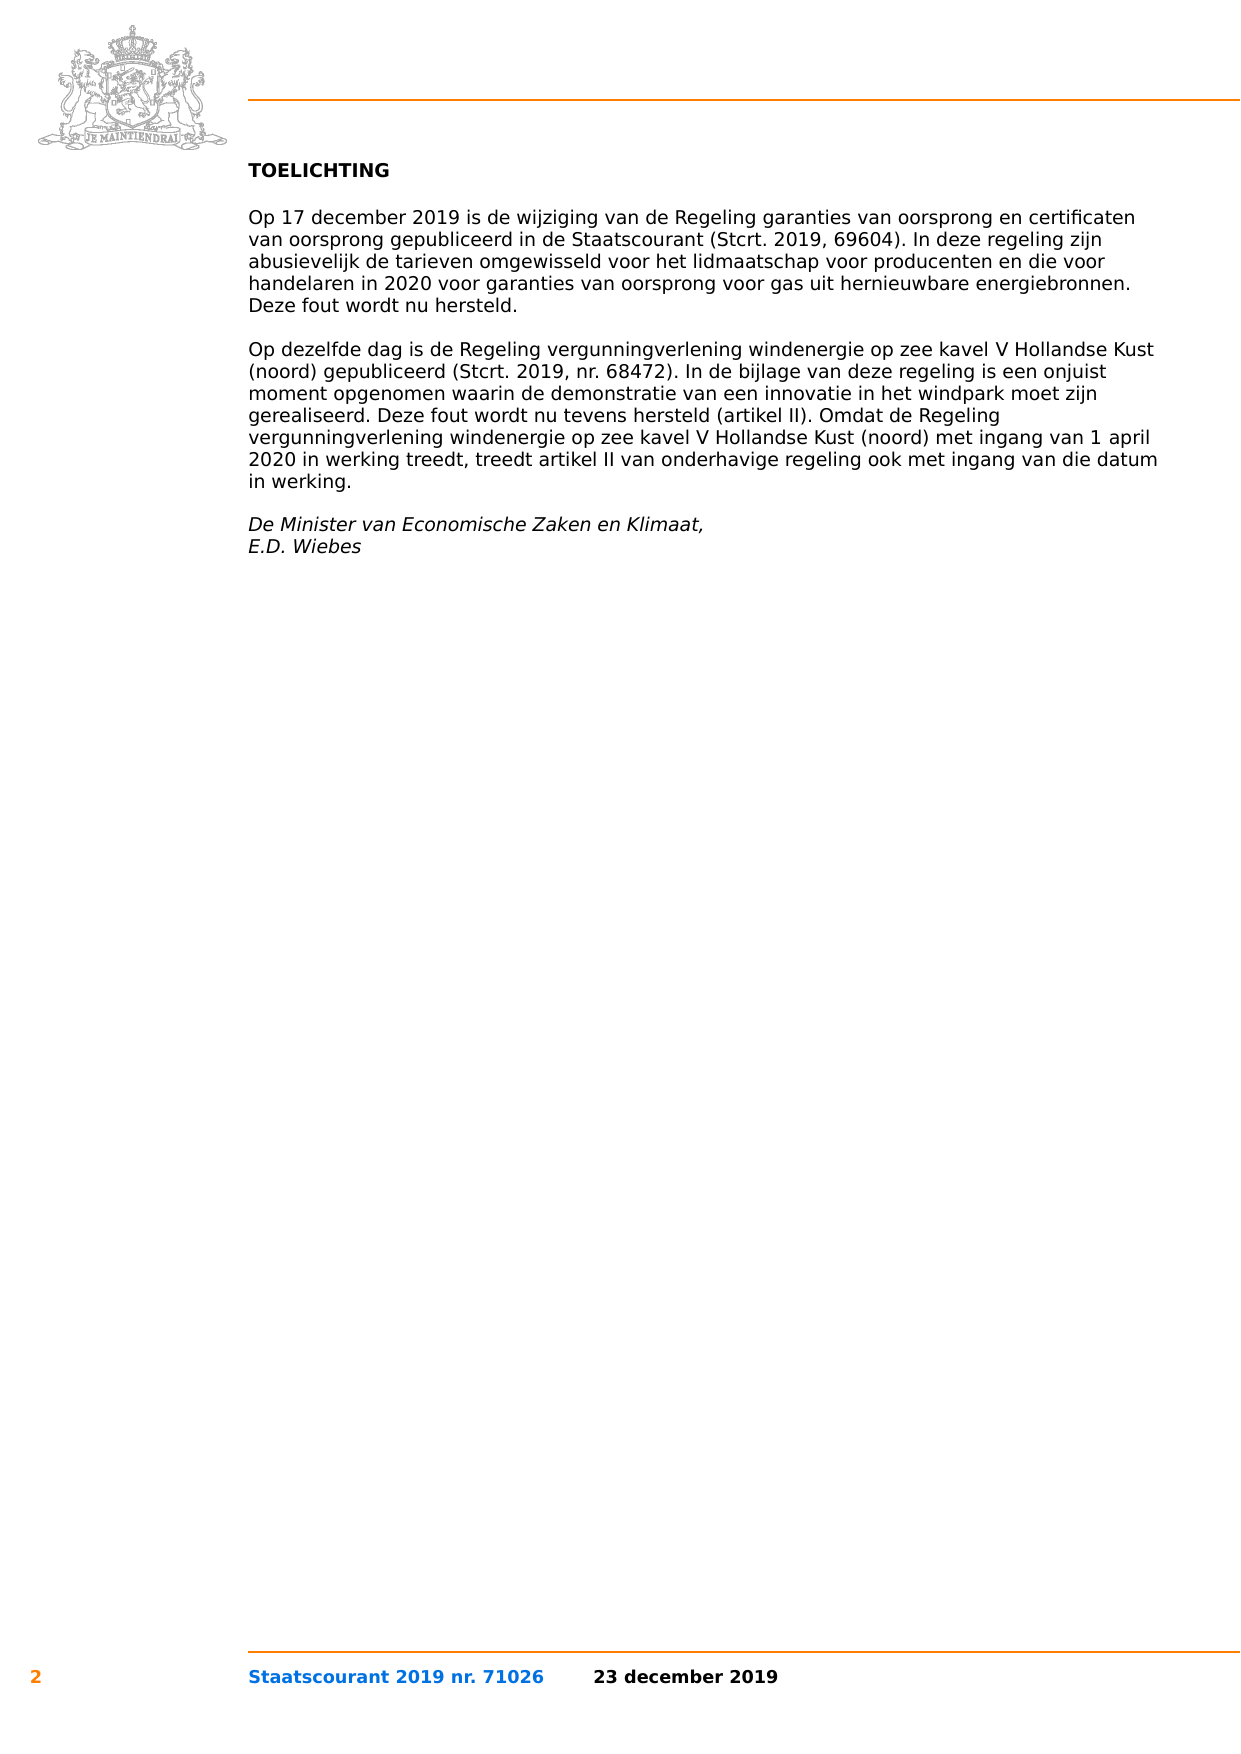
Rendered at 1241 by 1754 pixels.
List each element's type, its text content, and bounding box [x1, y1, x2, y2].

text De Minister van Economische Zaken en Klimaat, E.D. Wiebes [248, 514, 1163, 558]
text Op dezelfde dag is de Regeling vergunningverlening windenergie op zee kavel V Hollandse Kust (noord) gepubliceerd (Stcrt. 2019, nr. 68472). In de bijlage van deze regeling is een onjuist moment opgenomen waarin de demonstratie van een innovatie in het windpark moet zijn gerealiseerd. Deze fout wordt nu tevens hersteld (artikel II). Omdat de Regeling vergunningverlening windenergie op zee kavel V Hollandse Kust (noord) met ingang van 1 april 2020 in werking treedt, treedt artikel II van onderhavige regeling ook met ingang van die datum in werking. [248, 339, 1163, 492]
subtitle TOELICHTING [248, 160, 1163, 182]
text Op 17 december 2019 is de wijziging van de Regeling garanties van oorsprong en certificaten van oorsprong gepubliceerd in de Staatscourant (Stcrt. 2019, 69604). In deze regeling zijn abusievelijk de tarieven omgewisseld voor het lidmaatschap voor producenten en die voor handelaren in 2020 voor garanties van oorsprong voor gas uit hernieuwbare energiebronnen. Deze fout wordt nu hersteld. [248, 207, 1163, 317]
picture [38, 25, 227, 150]
